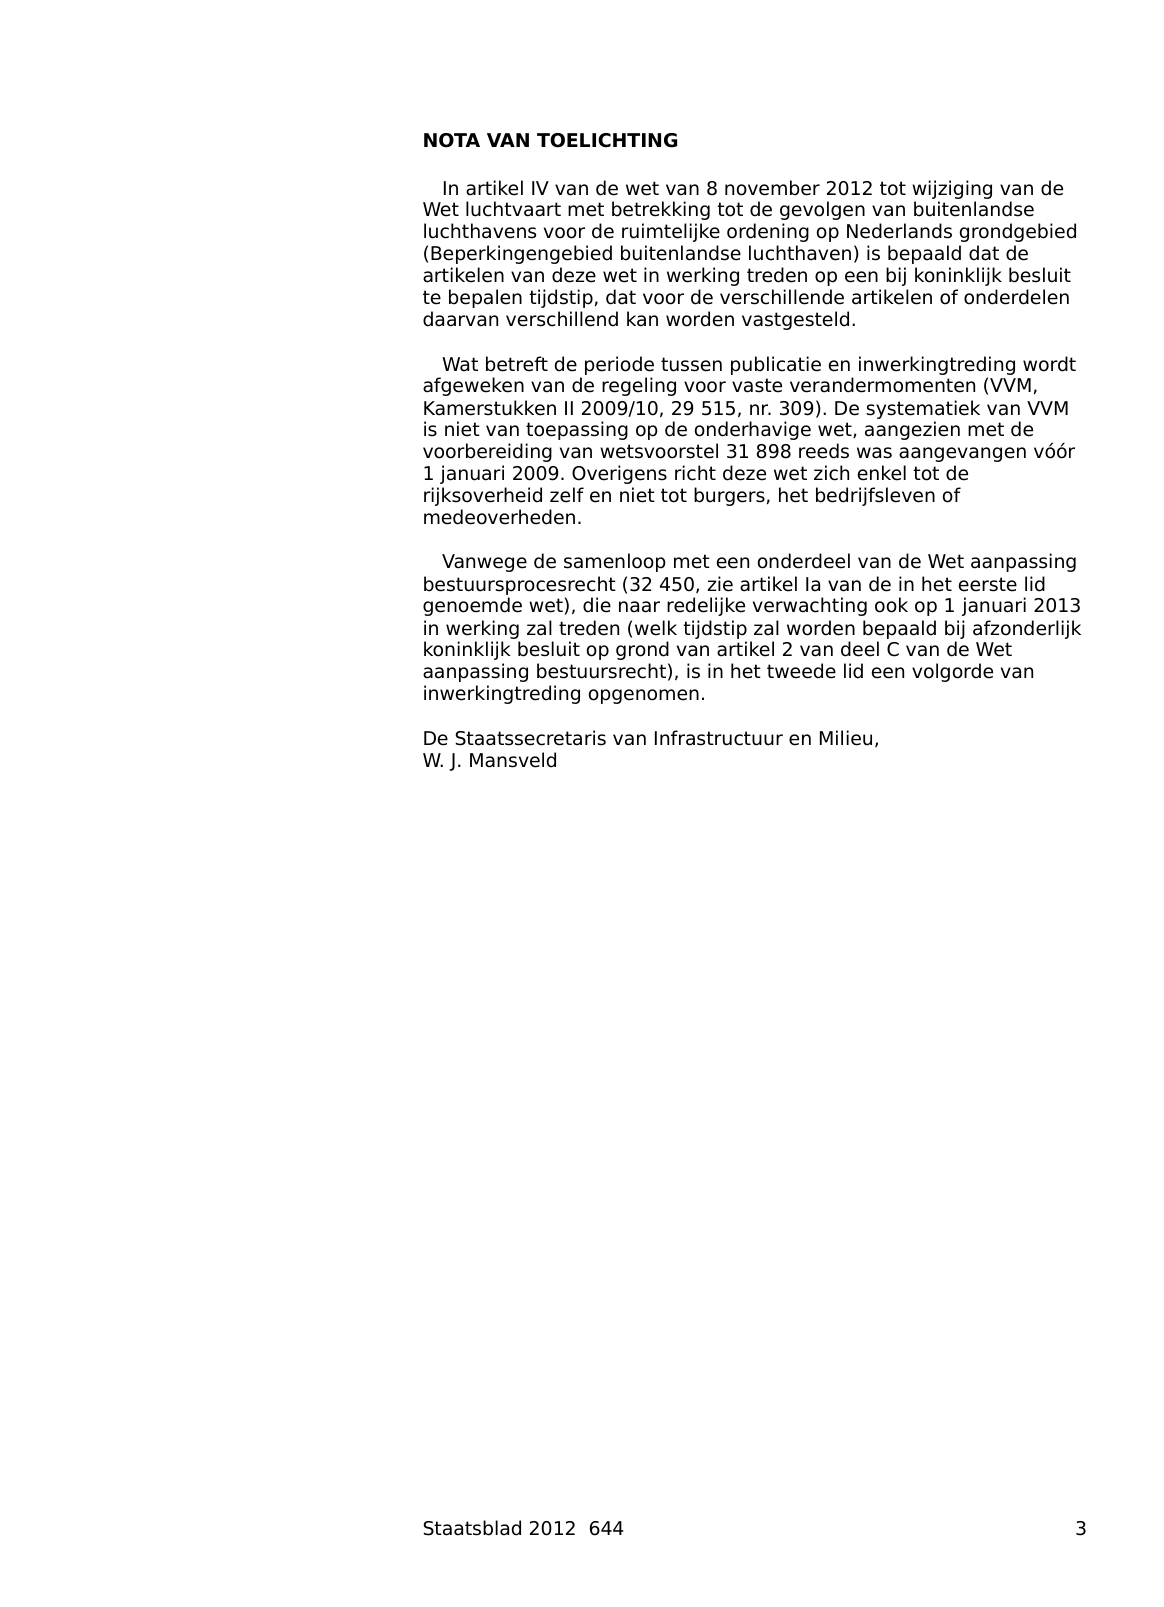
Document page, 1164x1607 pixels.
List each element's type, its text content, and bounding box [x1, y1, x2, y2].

text De Staatssecretaris van Infrastructuur en Milieu, W. J. Mansveld [422, 727, 1087, 771]
text In artikel IV van de wet van 8 november 2012 tot wijziging van de Wet luchtvaart met betrekking tot de gevolgen van buitenlandse luchthavens voor de ruimtelijke ordening op Nederlands grondgebied (Beperkingengebied buitenlandse luchthaven) is bepaald dat de artikelen van deze wet in werking treden op een bij koninklijk besluit te bepalen tijdstip, dat voor de verschillende artikelen of onderdelen daarvan verschillend kan worden vastgesteld. [422, 177, 1087, 331]
subtitle NOTA VAN TOELICHTING [422, 130, 1087, 152]
text Wat betreft de periode tussen publicatie en inwerkingtreding wordt afgeweken van de regeling voor vaste verandermomenten (VVM, Kamerstukken II 2009/10, 29 515, nr. 309). De systematiek van VVM is niet van toepassing op de onderhavige wet, aangezien met de voorbereiding van wetsvoorstel 31 898 reeds was aangevangen vóór 1 januari 2009. Overigens richt deze wet zich enkel tot de rijksoverheid zelf en niet tot burgers, het bedrijfsleven of medeoverheden. [422, 353, 1087, 529]
text Vanwege de samenloop met een onderdeel van de Wet aanpassing bestuursprocesrecht (32 450, zie artikel Ia van de in het eerste lid genoemde wet), die naar redelijke verwachting ook op 1 januari 2013 in werking zal treden (welk tijdstip zal worden bepaald bij afzonderlijk koninklijk besluit op grond van artikel 2 van deel C van de Wet aanpassing bestuursrecht), is in het tweede lid een volgorde van inwerkingtreding opgenomen. [422, 551, 1087, 705]
